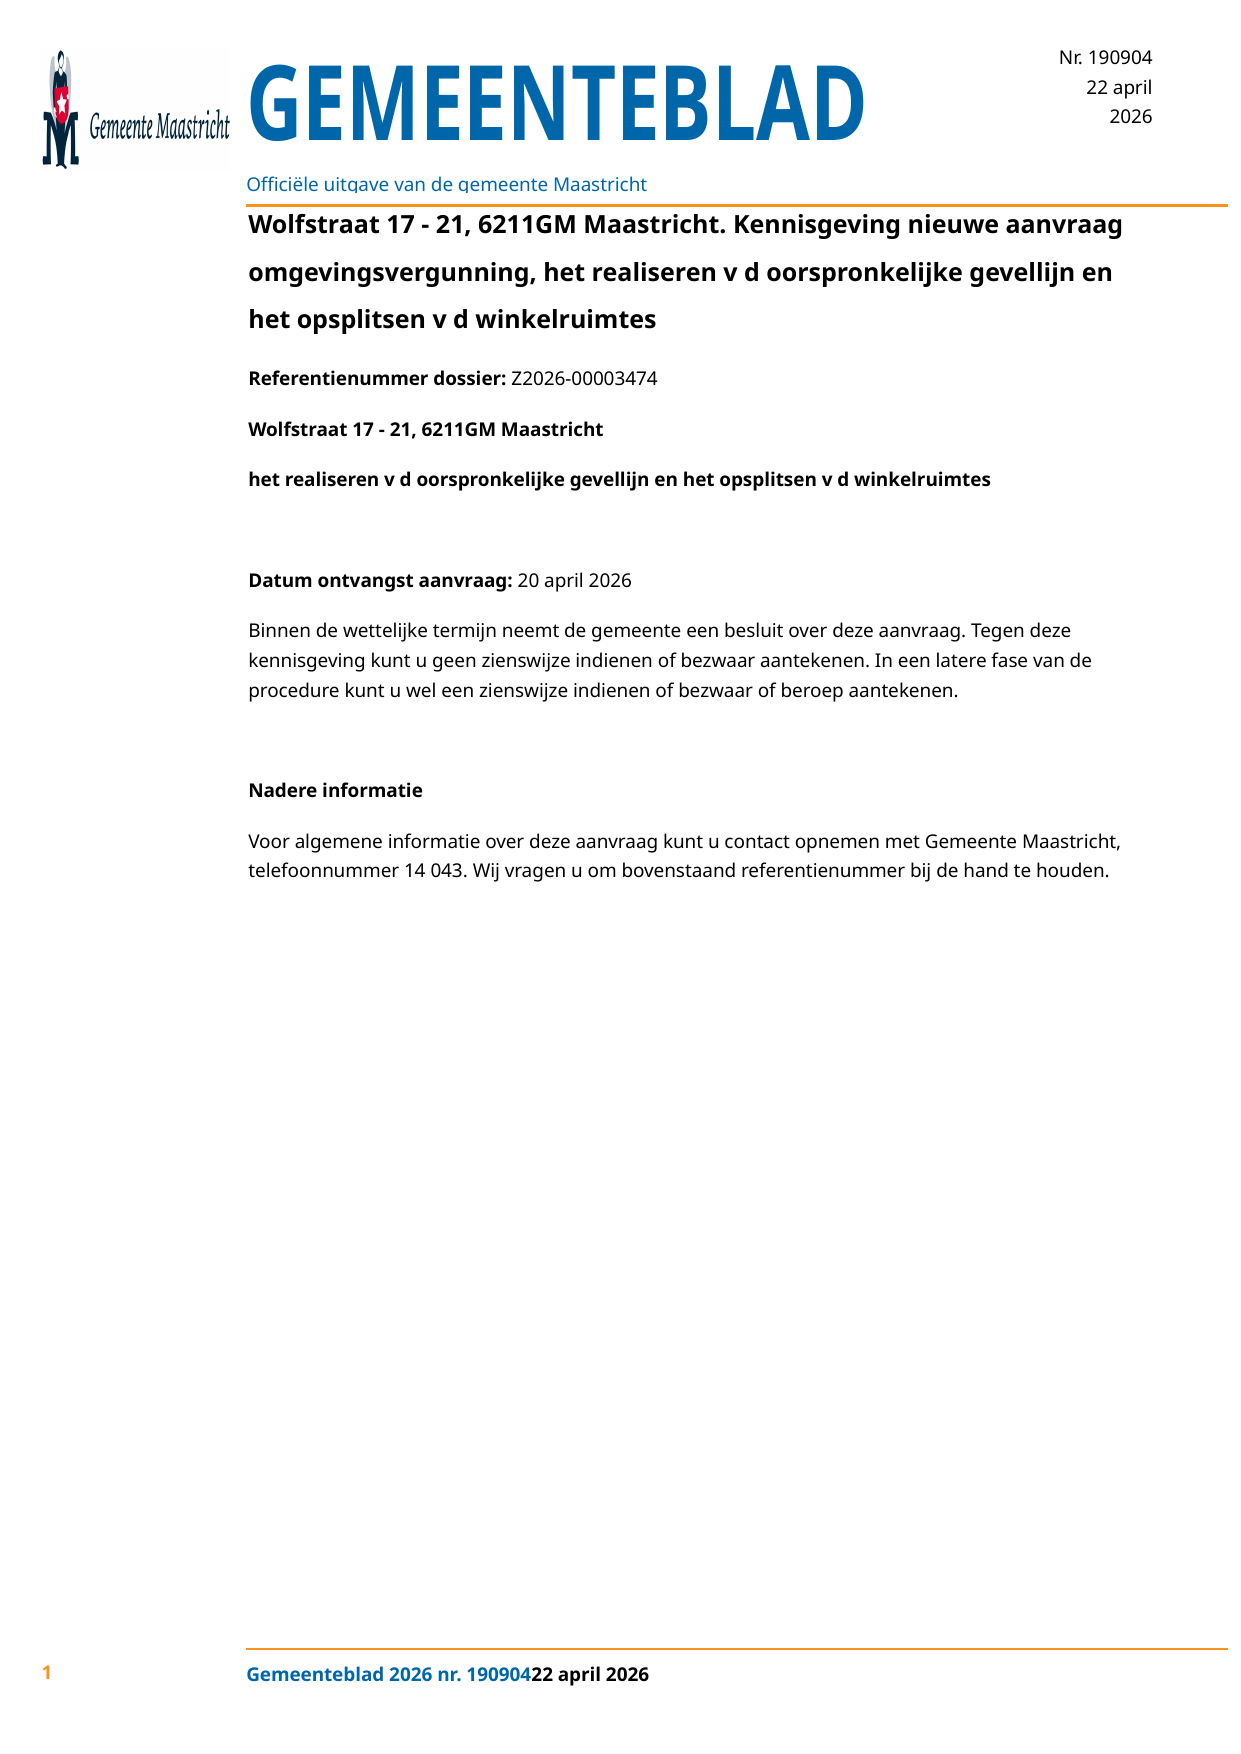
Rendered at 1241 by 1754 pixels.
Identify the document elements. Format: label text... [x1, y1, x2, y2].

text Nadere informatie [248, 778, 1152, 803]
text Wolfstraat 17 - 21, 6211GM Maastricht. Kennisgeving nieuwe aanvraag omgevingsvergunning, het realiseren v d oorspronkelijke gevellijn en het opsplitsen v d winkelruimtes [248, 207, 1152, 336]
text Referentienummer dossier: Z2026-00003474 [248, 366, 1152, 391]
text het realiseren v d oorspronkelijke gevellijn en het opsplitsen v d winkelruimtes [248, 466, 1152, 492]
text Datum ontvangst aanvraag: 20 april 2026 [248, 567, 1152, 593]
picture [41, 47, 231, 172]
text Binnen de wettelijke termijn neemt de gemeente een besluit over deze aanvraag. Tegen deze kennisgeving kunt u geen zienswijze indienen of bezwaar aantekenen. In een latere fase van de procedure kunt u wel een zienswijze indienen of bezwaar of beroep aantekenen. [248, 618, 1152, 702]
text Voor algemene informatie over deze aanvraag kunt u contact opnemen met Gemeente Maastricht, telefoonnummer 14 043. Wij vragen u om bovenstaand referentienummer bij de hand te houden. [248, 828, 1152, 883]
text Wolfstraat 17 - 21, 6211GM Maastricht [248, 416, 1152, 442]
